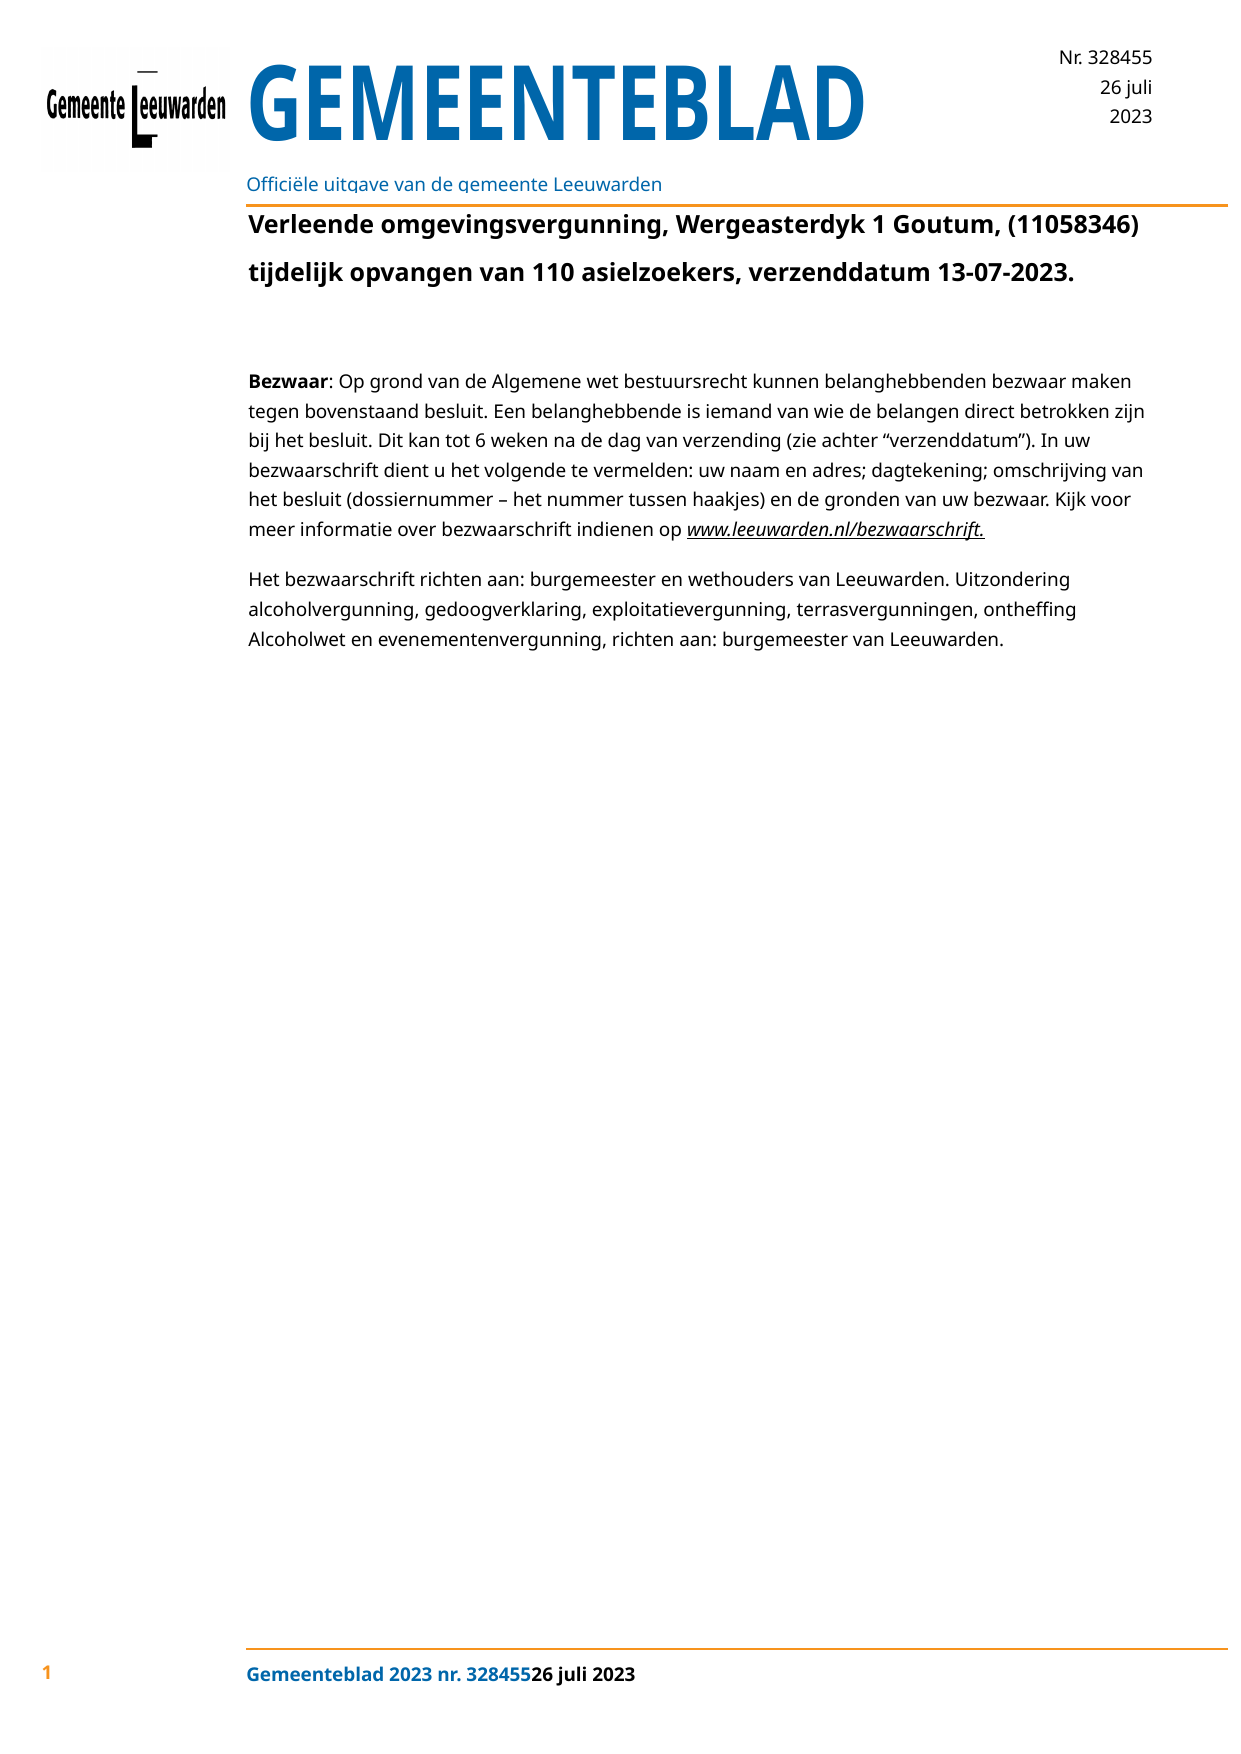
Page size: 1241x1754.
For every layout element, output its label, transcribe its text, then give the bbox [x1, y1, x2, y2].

text Verleende omgevingsvergunning, Wergeasterdyk 1 Goutum, (11058346) tijdelijk opvangen van 110 asielzoekers, verzenddatum 13-07-2023. [248, 207, 1152, 288]
text Het bezwaarschrift richten aan: burgemeester en wethouders van Leeuwarden. Uitzondering alcoholvergunning, gedoogverklaring, exploitatievergunning, terrasvergunningen, ontheffing Alcoholwet en evenementenvergunning, richten aan: burgemeester van Leeuwarden. [248, 567, 1152, 652]
picture [41, 47, 231, 172]
text Bezwaar: Op grond van de Algemene wet bestuursrecht kunnen belanghebbenden bezwaar maken tegen bovenstaand besluit. Een belanghebbende is iemand van wie de belangen direct betrokken zijn bij het besluit. Dit kan tot 6 weken na de dag van verzending (zie achter “verzenddatum”). In uw bezwaarschrift dient u het volgende te vermelden: uw naam en adres; dagtekening; omschrijving van het besluit (dossiernummer – het nummer tussen haakjes) en de gronden van uw bezwaar. Kijk voor meer informatie over bezwaarschrift indienen op www.leeuwarden.nl/bezwaarschrift. [248, 368, 1152, 542]
